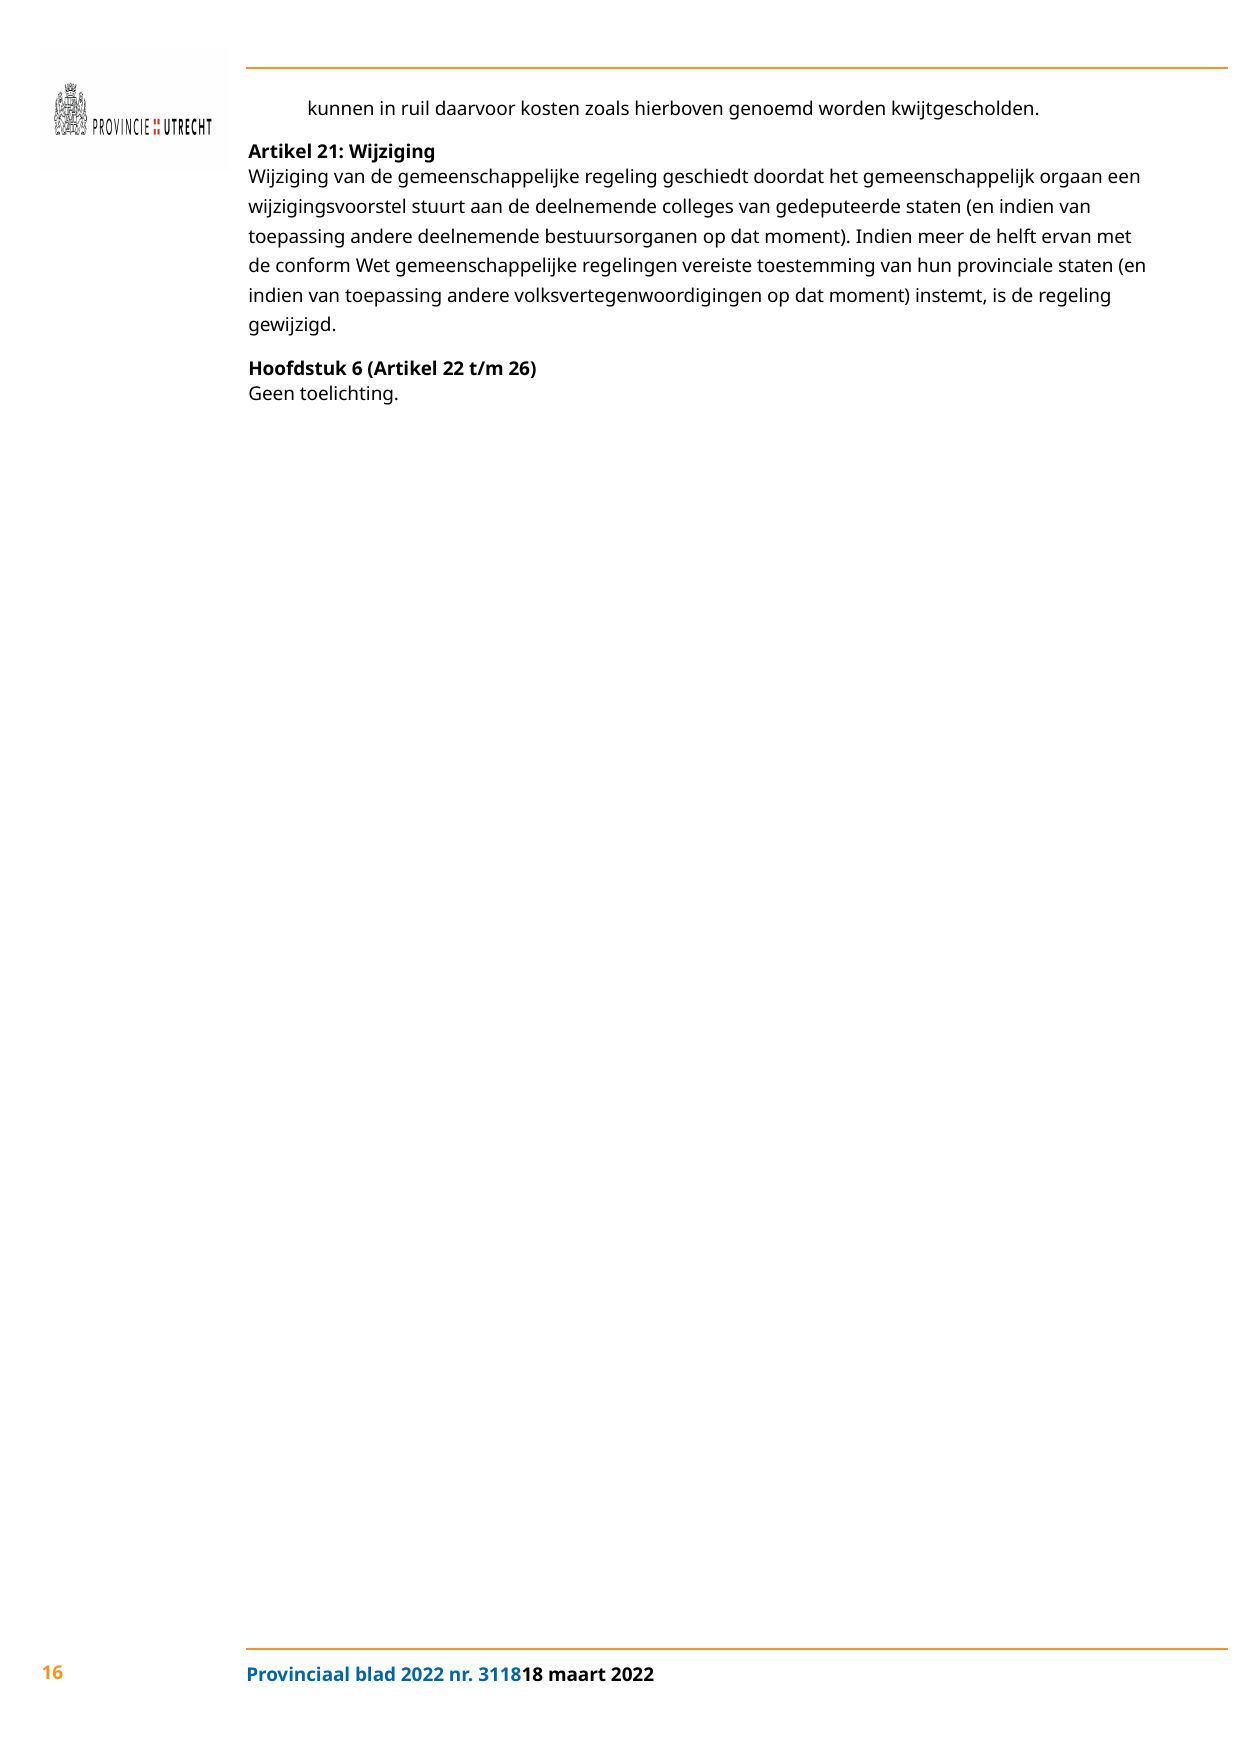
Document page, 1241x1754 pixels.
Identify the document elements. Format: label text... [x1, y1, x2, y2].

text Hoofdstuk 6 (Artikel 22 t/m 26) [248, 355, 1152, 380]
picture [41, 47, 231, 172]
text Geen toelichting. [248, 380, 1152, 406]
text Wijziging van de gemeenschappelijke regeling geschiedt doordat het gemeenschappelijk orgaan een wijzigingsvoorstel stuurt aan de deelnemende colleges van gedeputeerde staten (en indien van toepassing andere deelnemende bestuursorganen op dat moment). Indien meer de helft ervan met de conform Wet gemeenschappelijke regelingen vereiste toestemming van hun provinciale staten (en indien van toepassing andere volksvertegenwoordigingen op dat moment) instemt, is de regeling gewijzigd. [248, 164, 1152, 337]
text Artikel 21: Wijziging [248, 138, 1152, 164]
list kunnen in ruil daarvoor kosten zoals hierboven genoemd worden kwijtgescholden. [248, 95, 1152, 121]
